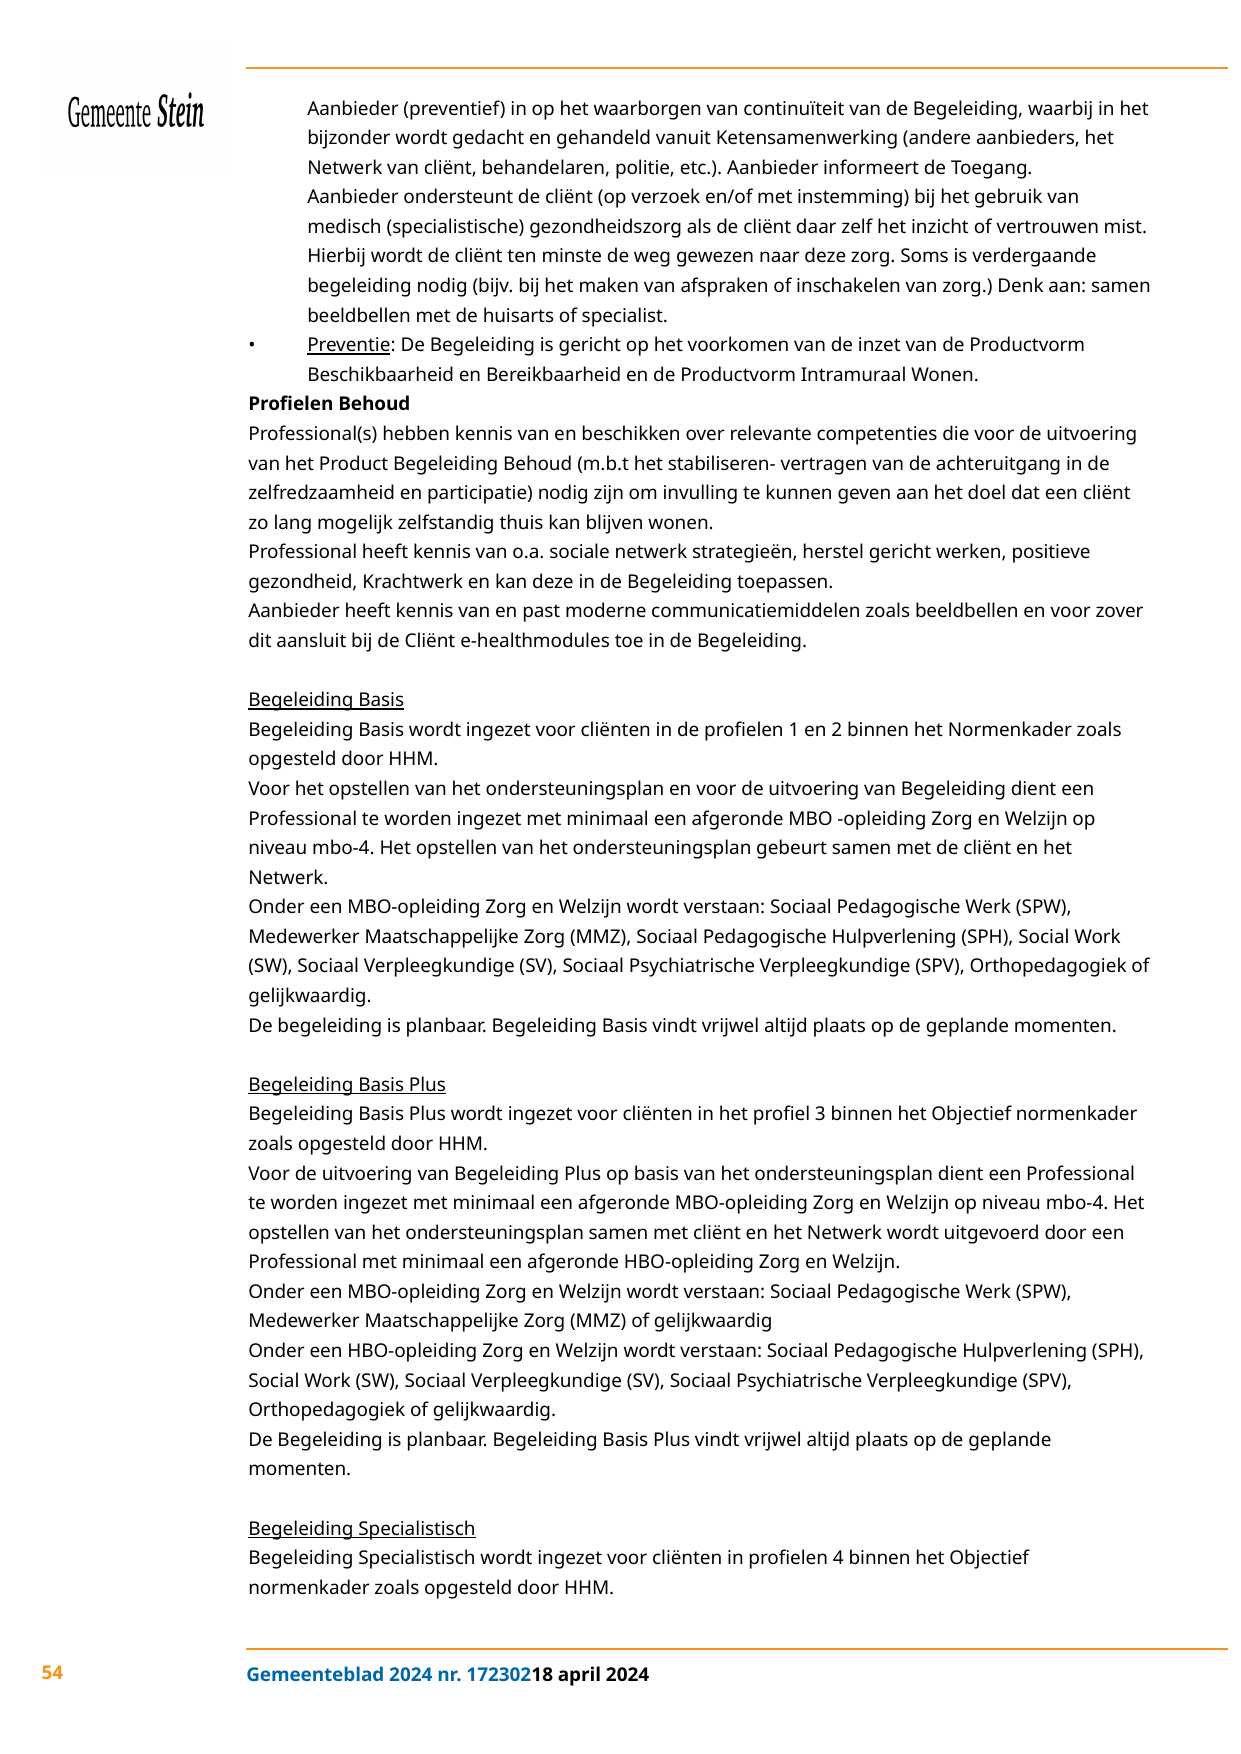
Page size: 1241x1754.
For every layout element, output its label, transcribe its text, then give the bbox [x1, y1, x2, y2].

text De begeleiding is planbaar. Begeleiding Basis vindt vrijwel altijd plaats op de geplande momenten. [248, 1012, 1152, 1038]
text Begeleiding Specialistisch [248, 1515, 1152, 1541]
text Onder een HBO-opleiding Zorg en Welzijn wordt verstaan: Sociaal Pedagogische Hulpverlening (SPH), Social Work (SW), Sociaal Verpleegkundige (SV), Sociaal Psychiatrische Verpleegkundige (SPV), Orthopedagogiek of gelijkwaardig. [248, 1337, 1152, 1422]
text Voor de uitvoering van Begeleiding Plus op basis van het ondersteuningsplan dient een Professional te worden ingezet met minimaal een afgeronde MBO-opleiding Zorg en Welzijn op niveau mbo-4. Het opstellen van het ondersteuningsplan samen met cliënt en het Netwerk wordt uitgevoerd door een Professional met minimaal een afgeronde HBO-opleiding Zorg en Welzijn. [248, 1160, 1152, 1274]
list Aanbieder (preventief) in op het waarborgen van continuïteit van de Begeleiding, waarbij in het bijzonder wordt gedacht en gehandeld vanuit Ketensamenwerking (andere aanbieders, het Netwerk van cliënt, behandelaren, politie, etc.). Aanbieder informeert de Toegang. [248, 95, 1152, 180]
text Begeleiding Basis [248, 686, 1152, 712]
text Professional(s) hebben kennis van en beschikken over relevante competenties die voor de uitvoering van het Product Begeleiding Behoud (m.b.t het stabiliseren- vertragen van de achteruitgang in de zelfredzaamheid en participatie) nodig zijn om invulling te kunnen geven aan het doel dat een cliënt zo lang mogelijk zelfstandig thuis kan blijven wonen. [248, 420, 1152, 535]
text Begeleiding Basis Plus wordt ingezet voor cliënten in het profiel 3 binnen het Objectief normenkader zoals opgesteld door HHM. [248, 1101, 1152, 1156]
text Begeleiding Basis wordt ingezet voor cliënten in de profielen 1 en 2 binnen het Normenkader zoals opgesteld door HHM. [248, 716, 1152, 771]
picture [41, 47, 231, 172]
list Aanbieder ondersteunt de cliënt (op verzoek en/of met instemming) bij het gebruik van medisch (specialistische) gezondheidszorg als de cliënt daar zelf het inzicht of vertrouwen mist. Hierbij wordt de cliënt ten minste de weg gewezen naar deze zorg. Soms is verdergaande begeleiding nodig (bijv. bij het maken van afspraken of inschakelen van zorg.) Denk aan: samen beeldbellen met de huisarts of specialist. [248, 183, 1152, 328]
text Profielen Behoud [248, 391, 1152, 416]
text De Begeleiding is planbaar. Begeleiding Basis Plus vindt vrijwel altijd plaats op de geplande momenten. [248, 1426, 1152, 1481]
text Professional heeft kennis van o.a. sociale netwerk strategieën, herstel gericht werken, positieve gezondheid, Krachtwerk en kan deze in de Begeleiding toepassen. [248, 538, 1152, 594]
list Preventie: De Begeleiding is gericht op het voorkomen van de inzet van de Productvorm Beschikbaarheid en Bereikbaarheid en de Productvorm Intramuraal Wonen. [248, 331, 1152, 387]
text Voor het opstellen van het ondersteuningsplan en voor de uitvoering van Begeleiding dient een Professional te worden ingezet met minimaal een afgeronde MBO -opleiding Zorg en Welzijn op niveau mbo-4. Het opstellen van het ondersteuningsplan gebeurt samen met de cliënt en het Netwerk. [248, 775, 1152, 890]
text Begeleiding Basis Plus [248, 1071, 1152, 1097]
text Begeleiding Specialistisch wordt ingezet voor cliënten in profielen 4 binnen het Objectief normenkader zoals opgesteld door HHM. [248, 1544, 1152, 1600]
text Onder een MBO-opleiding Zorg en Welzijn wordt verstaan: Sociaal Pedagogische Werk (SPW), Medewerker Maatschappelijke Zorg (MMZ), Sociaal Pedagogische Hulpverlening (SPH), Social Work (SW), Sociaal Verpleegkundige (SV), Sociaal Psychiatrische Verpleegkundige (SPV), Orthopedagogiek of gelijkwaardig. [248, 893, 1152, 1008]
text Onder een MBO-opleiding Zorg en Welzijn wordt verstaan: Sociaal Pedagogische Werk (SPW), Medewerker Maatschappelijke Zorg (MMZ) of gelijkwaardig [248, 1278, 1152, 1333]
text Aanbieder heeft kennis van en past moderne communicatiemiddelen zoals beeldbellen en voor zover dit aansluit bij de Cliënt e-healthmodules toe in de Begeleiding. [248, 598, 1152, 653]
